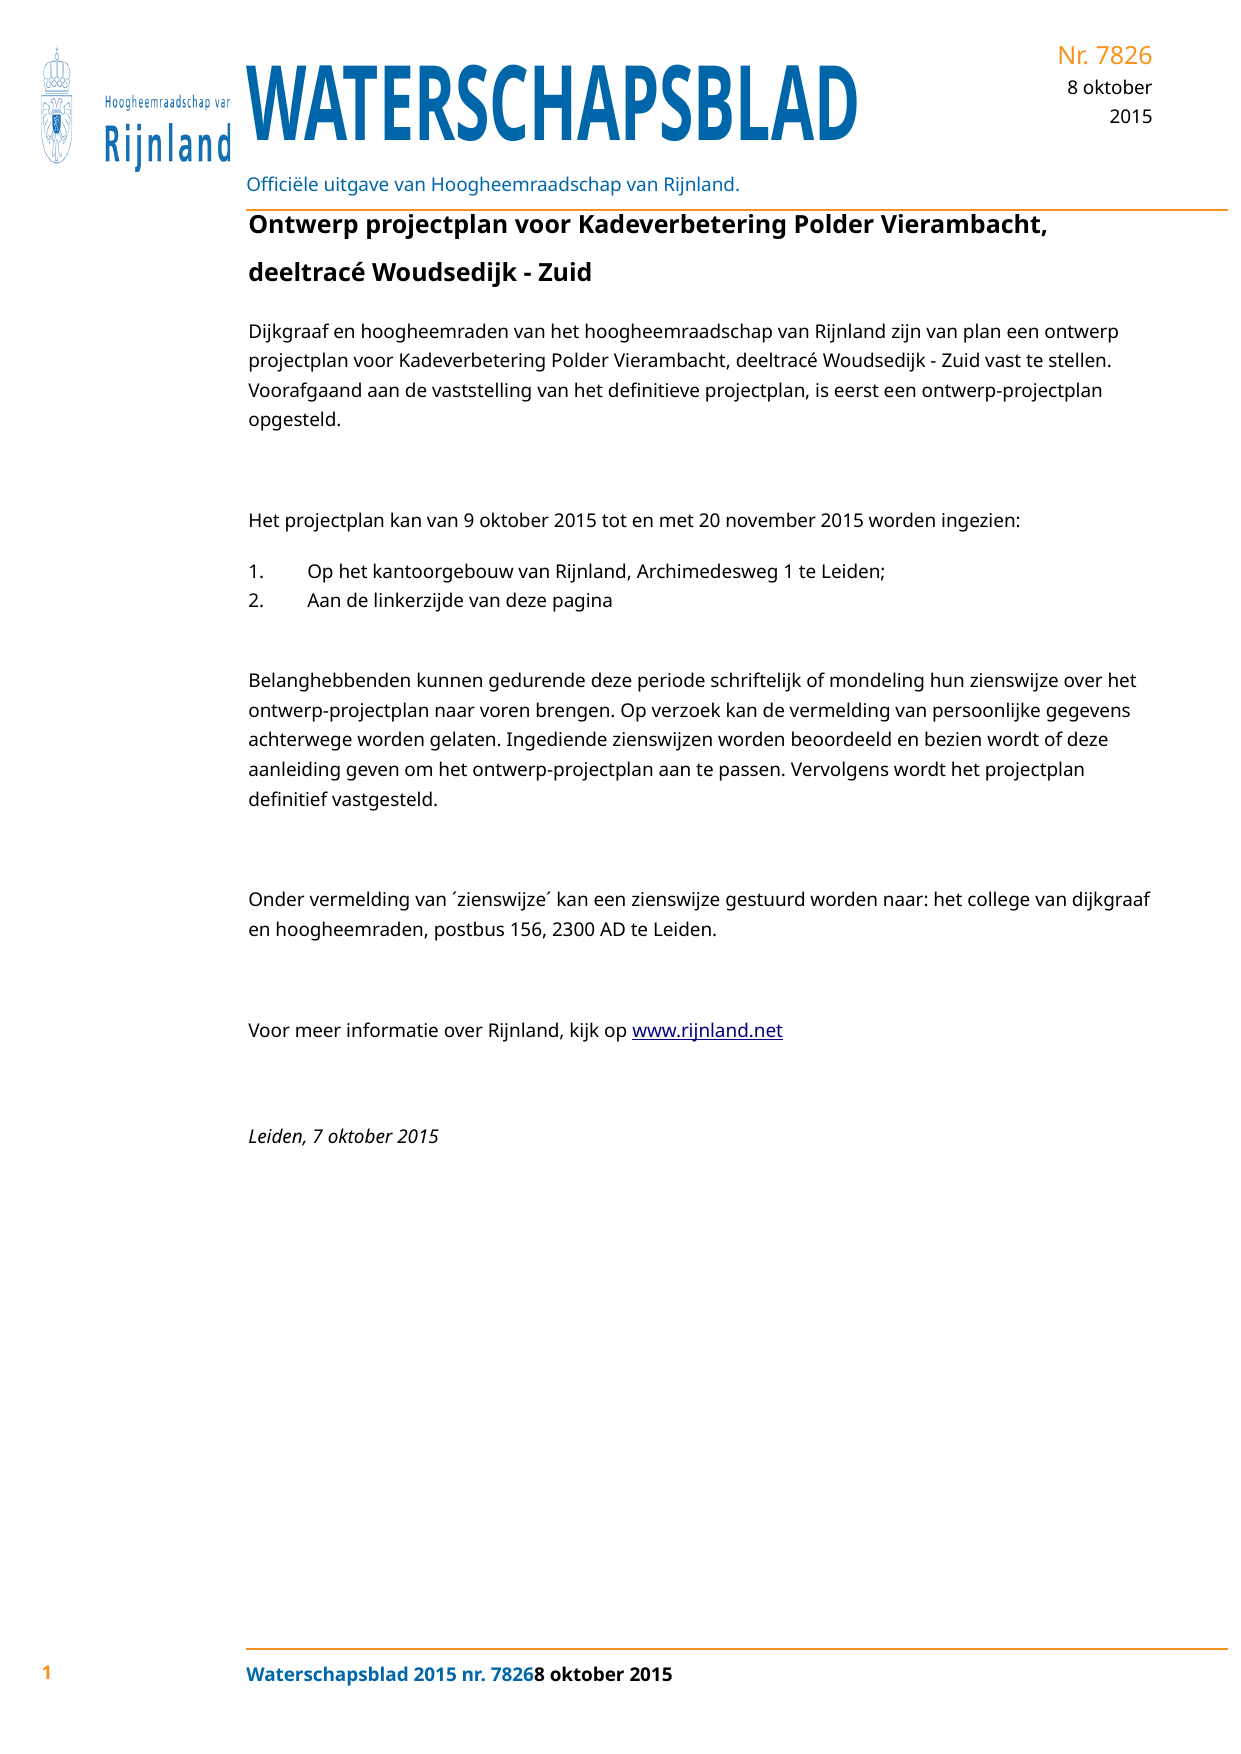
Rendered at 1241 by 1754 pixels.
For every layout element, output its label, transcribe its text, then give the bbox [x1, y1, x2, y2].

text Het projectplan kan van 9 oktober 2015 tot en met 20 november 2015 worden ingezien: [248, 507, 1152, 533]
text Voor meer informatie over Rijnland, kijk op www.rijnland.net [248, 1017, 1152, 1043]
text Belanghebbenden kunnen gedurende deze periode schriftelijk of mondeling hun zienswijze over het ontwerp-projectplan naar voren brengen. Op verzoek kan de vermelding van persoonlijke gegevens achterwege worden gelaten. Ingediende zienswijzen worden beoordeeld en bezien wordt of deze aanleiding geven om het ontwerp-projectplan aan te passen. Vervolgens wordt het projectplan definitief vastgesteld. [248, 667, 1152, 812]
text Dijkgraaf en hoogheemraden van het hoogheemraadschap van Rijnland zijn van plan een ontwerp projectplan voor Kadeverbetering Polder Vierambacht, deeltracé Woudsedijk - Zuid vast te stellen. Voorafgaand aan de vaststelling van het definitieve projectplan, is eerst een ontwerp-projectplan opgesteld. [248, 318, 1152, 432]
picture [41, 47, 231, 172]
list Aan de linkerzijde van deze pagina [248, 587, 1152, 613]
text Ontwerp projectplan voor Kadeverbetering Polder Vierambacht, deeltracé Woudsedijk - Zuid [248, 211, 1152, 288]
text Leiden, 7 oktober 2015 [248, 1123, 1152, 1148]
text Onder vermelding van ´zienswijze´ kan een zienswijze gestuurd worden naar: het college van dijkgraaf en hoogheemraden, postbus 156, 2300 AD te Leiden. [248, 887, 1152, 942]
list Op het kantoorgebouw van Rijnland, Archimedesweg 1 te Leiden; [248, 558, 1152, 584]
